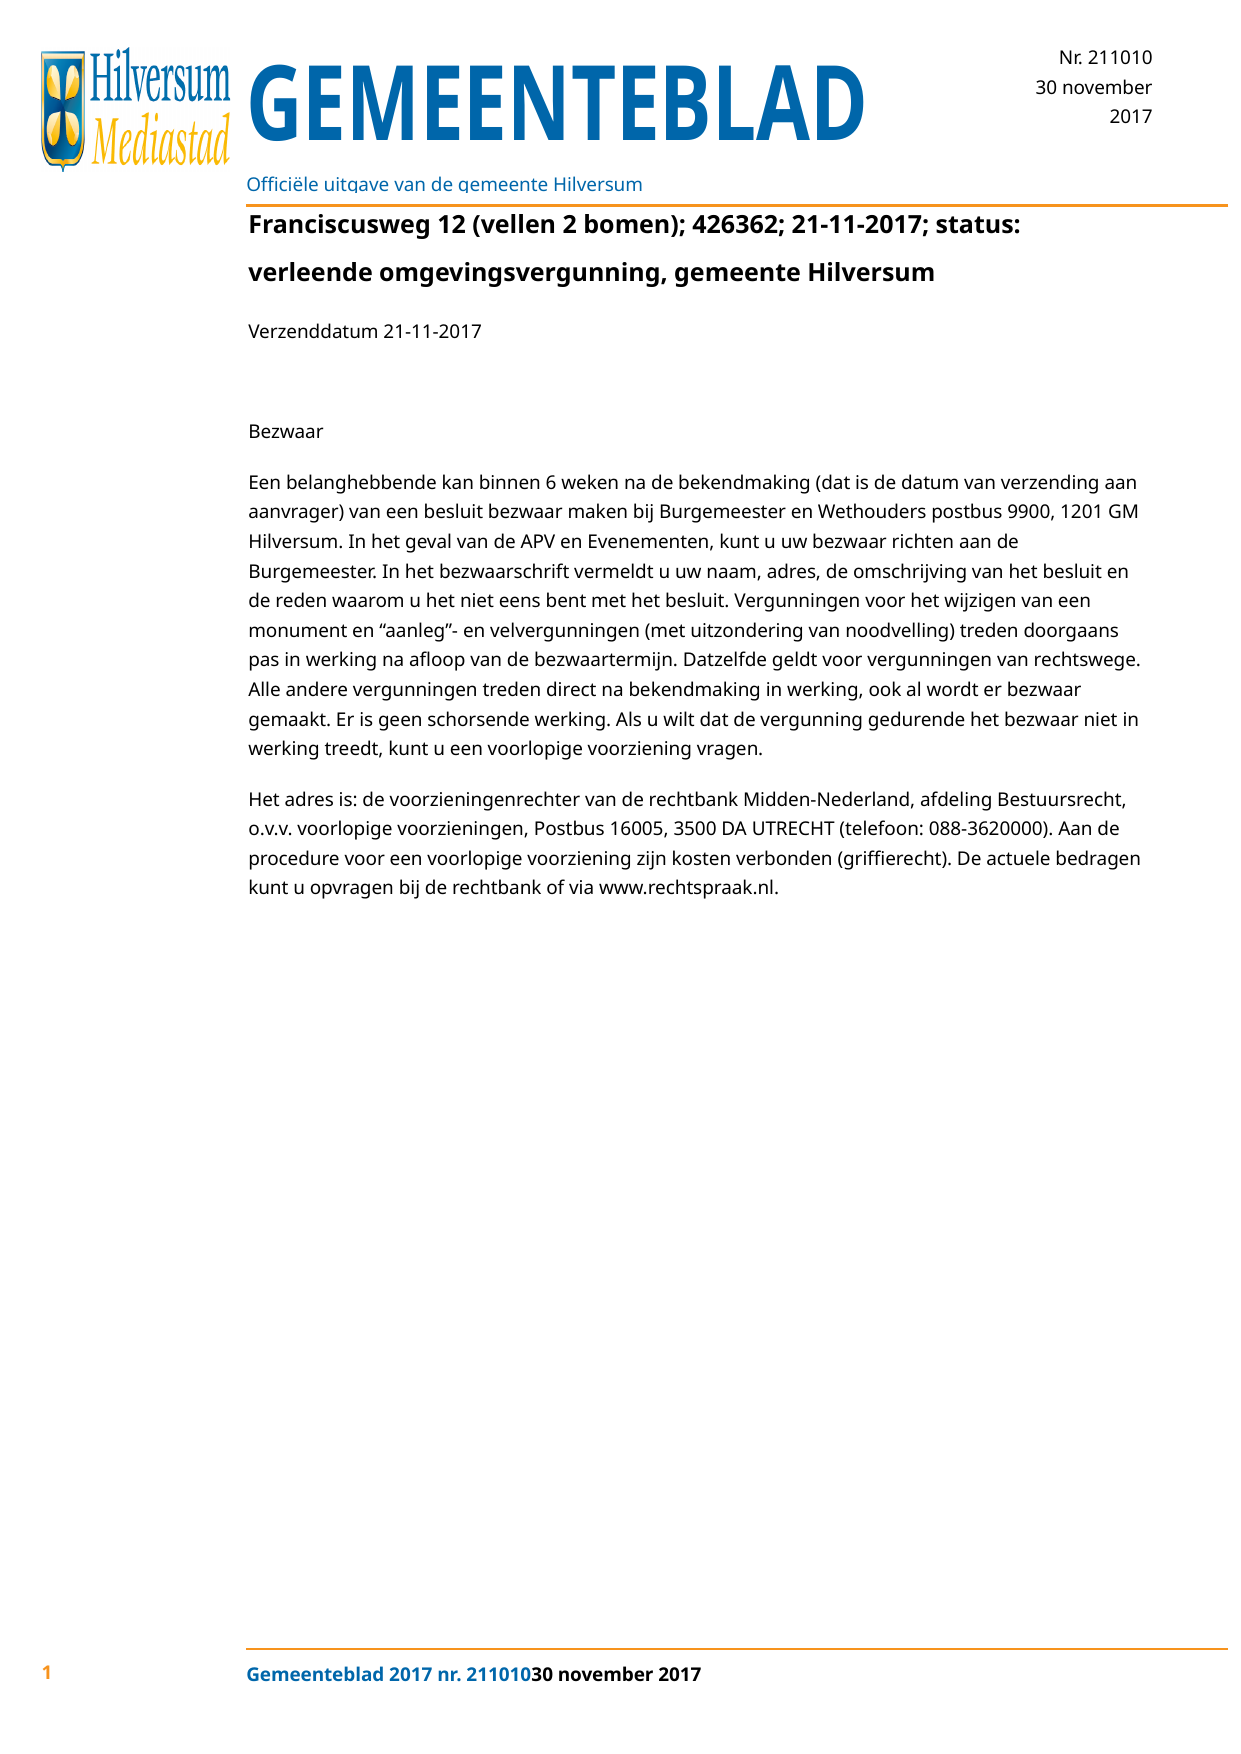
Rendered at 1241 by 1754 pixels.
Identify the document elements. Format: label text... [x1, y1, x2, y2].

picture [41, 47, 231, 172]
text Verzenddatum 21-11-2017 [248, 318, 1152, 344]
text Een belanghebbende kan binnen 6 weken na de bekendmaking (dat is de datum van verzending aan aanvrager) van een besluit bezwaar maken bij Burgemeester en Wethouders postbus 9900, 1201 GM Hilversum. In het geval van de APV en Evenementen, kunt u uw bezwaar richten aan de Burgemeester. In het bezwaarschrift vermeldt u uw naam, adres, de omschrijving van het besluit en de reden waarom u het niet eens bent met het besluit. Vergunningen voor het wijzigen van een monument en “aanleg”- en velvergunningen (met uitzondering van noodvelling) treden doorgaans pas in werking na afloop van de bezwaartermijn. Datzelfde geldt voor vergunningen van rechtswege. Alle andere vergunningen treden direct na bekendmaking in werking, ook al wordt er bezwaar gemaakt. Er is geen schorsende werking. Als u wilt dat de vergunning gedurende het bezwaar niet in werking treedt, kunt u een voorlopige voorziening vragen. [248, 469, 1152, 761]
text Het adres is: de voorzieningenrechter van de rechtbank Midden-Nederland, afdeling Bestuursrecht, o.v.v. voorlopige voorzieningen, Postbus 16005, 3500 DA UTRECHT (telefoon: 088-3620000). Aan de procedure voor een voorlopige voorziening zijn kosten verbonden (griffierecht). De actuele bedragen kunt u opvragen bij de rechtbank of via www.rechtspraak.nl. [248, 786, 1152, 900]
text Franciscusweg 12 (vellen 2 bomen); 426362; 21-11-2017; status: verleende omgevingsvergunning, gemeente Hilversum [248, 207, 1152, 288]
text Bezwaar [248, 419, 1152, 444]
